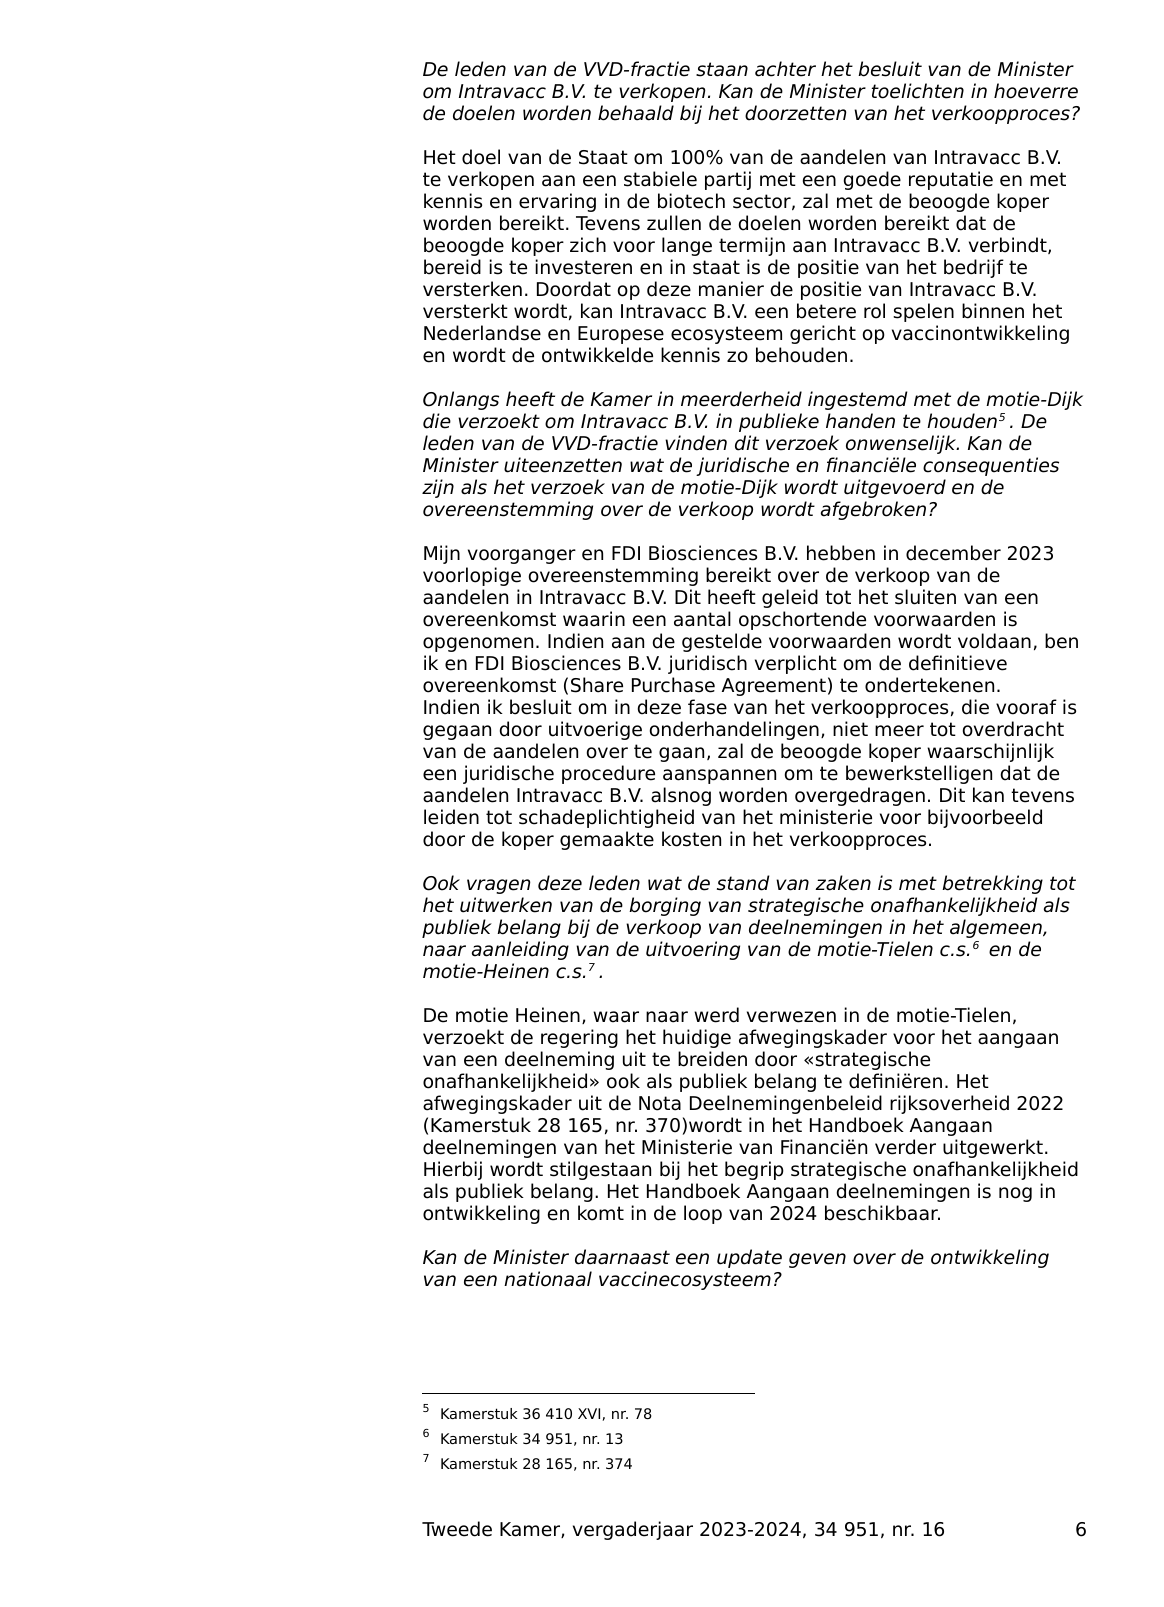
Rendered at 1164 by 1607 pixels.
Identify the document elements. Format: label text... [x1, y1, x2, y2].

text Kamerstuk 34 951, nr. 13 [422, 1427, 1087, 1449]
text Kan de Minister daarnaast een update geven over de ontwikkeling van een nationaal vaccinecosysteem? [422, 1247, 1087, 1291]
text Onlangs heeft de Kamer in meerderheid ingestemd met de motie-Dijk die verzoekt om Intravacc B.V. in publieke handen te houden. De leden van de VVD-fractie vinden dit verzoek onwenselijk. Kan de Minister uiteenzetten wat de juridische en financiële consequenties zijn als het verzoek van de motie-Dijk wordt uitgevoerd en de overeenstemming over de verkoop wordt afgebroken? [422, 389, 1087, 521]
text Kamerstuk 28 165, nr. 374 [422, 1452, 1087, 1474]
text Ook vragen deze leden wat de stand van zaken is met betrekking tot het uitwerken van de borging van strategische onafhankelijkheid als publiek belang bij de verkoop van deelnemingen in het algemeen, naar aanleiding van de uitvoering van de motie-Tielen c.s. en de motie-Heinen c.s.. [422, 873, 1087, 983]
text De leden van de VVD-fractie staan achter het besluit van de Minister om Intravacc B.V. te verkopen. Kan de Minister toelichten in hoeverre de doelen worden behaald bij het doorzetten van het verkoopproces? [422, 59, 1087, 125]
text Het doel van de Staat om 100% van de aandelen van Intravacc B.V. te verkopen aan een stabiele partij met een goede reputatie en met kennis en ervaring in de biotech sector, zal met de beoogde koper worden bereikt. Tevens zullen de doelen worden bereikt dat de beoogde koper zich voor lange termijn aan Intravacc B.V. verbindt, bereid is te investeren en in staat is de positie van het bedrijf te versterken. Doordat op deze manier de positie van Intravacc B.V. versterkt wordt, kan Intravacc B.V. een betere rol spelen binnen het Nederlandse en Europese ecosysteem gericht op vaccinontwikkeling en wordt de ontwikkelde kennis zo behouden. [422, 147, 1087, 367]
text Indien ik besluit om in deze fase van het verkoopproces, die vooraf is gegaan door uitvoerige onderhandelingen, niet meer tot overdracht van de aandelen over te gaan, zal de beoogde koper waarschijnlijk een juridische procedure aanspannen om te bewerkstelligen dat de aandelen Intravacc B.V. alsnog worden overgedragen. Dit kan tevens leiden tot schadeplichtigheid van het ministerie voor bijvoorbeeld door de koper gemaakte kosten in het verkoopproces. [422, 697, 1087, 851]
text Kamerstuk 36 410 XVI, nr. 78 [422, 1402, 1087, 1424]
text Mijn voorganger en FDI Biosciences B.V. hebben in december 2023 voorlopige overeenstemming bereikt over de verkoop van de aandelen in Intravacc B.V. Dit heeft geleid tot het sluiten van een overeenkomst waarin een aantal opschortende voorwaarden is opgenomen. Indien aan de gestelde voorwaarden wordt voldaan, ben ik en FDI Biosciences B.V. juridisch verplicht om de definitieve overeenkomst (Share Purchase Agreement) te ondertekenen. [422, 543, 1087, 697]
text De motie Heinen, waar naar werd verwezen in de motie-Tielen, verzoekt de regering het huidige afwegingskader voor het aangaan van een deelneming uit te breiden door «strategische onafhankelijkheid» ook als publiek belang te definiëren. Het afwegingskader uit de Nota Deelnemingenbeleid rijksoverheid 2022 (Kamerstuk 28 165, nr. 370)wordt in het Handboek Aangaan deelnemingen van het Ministerie van Financiën verder uitgewerkt. Hierbij wordt stilgestaan bij het begrip strategische onafhankelijkheid als publiek belang. Het Handboek Aangaan deelnemingen is nog in ontwikkeling en komt in de loop van 2024 beschikbaar. [422, 1005, 1087, 1225]
